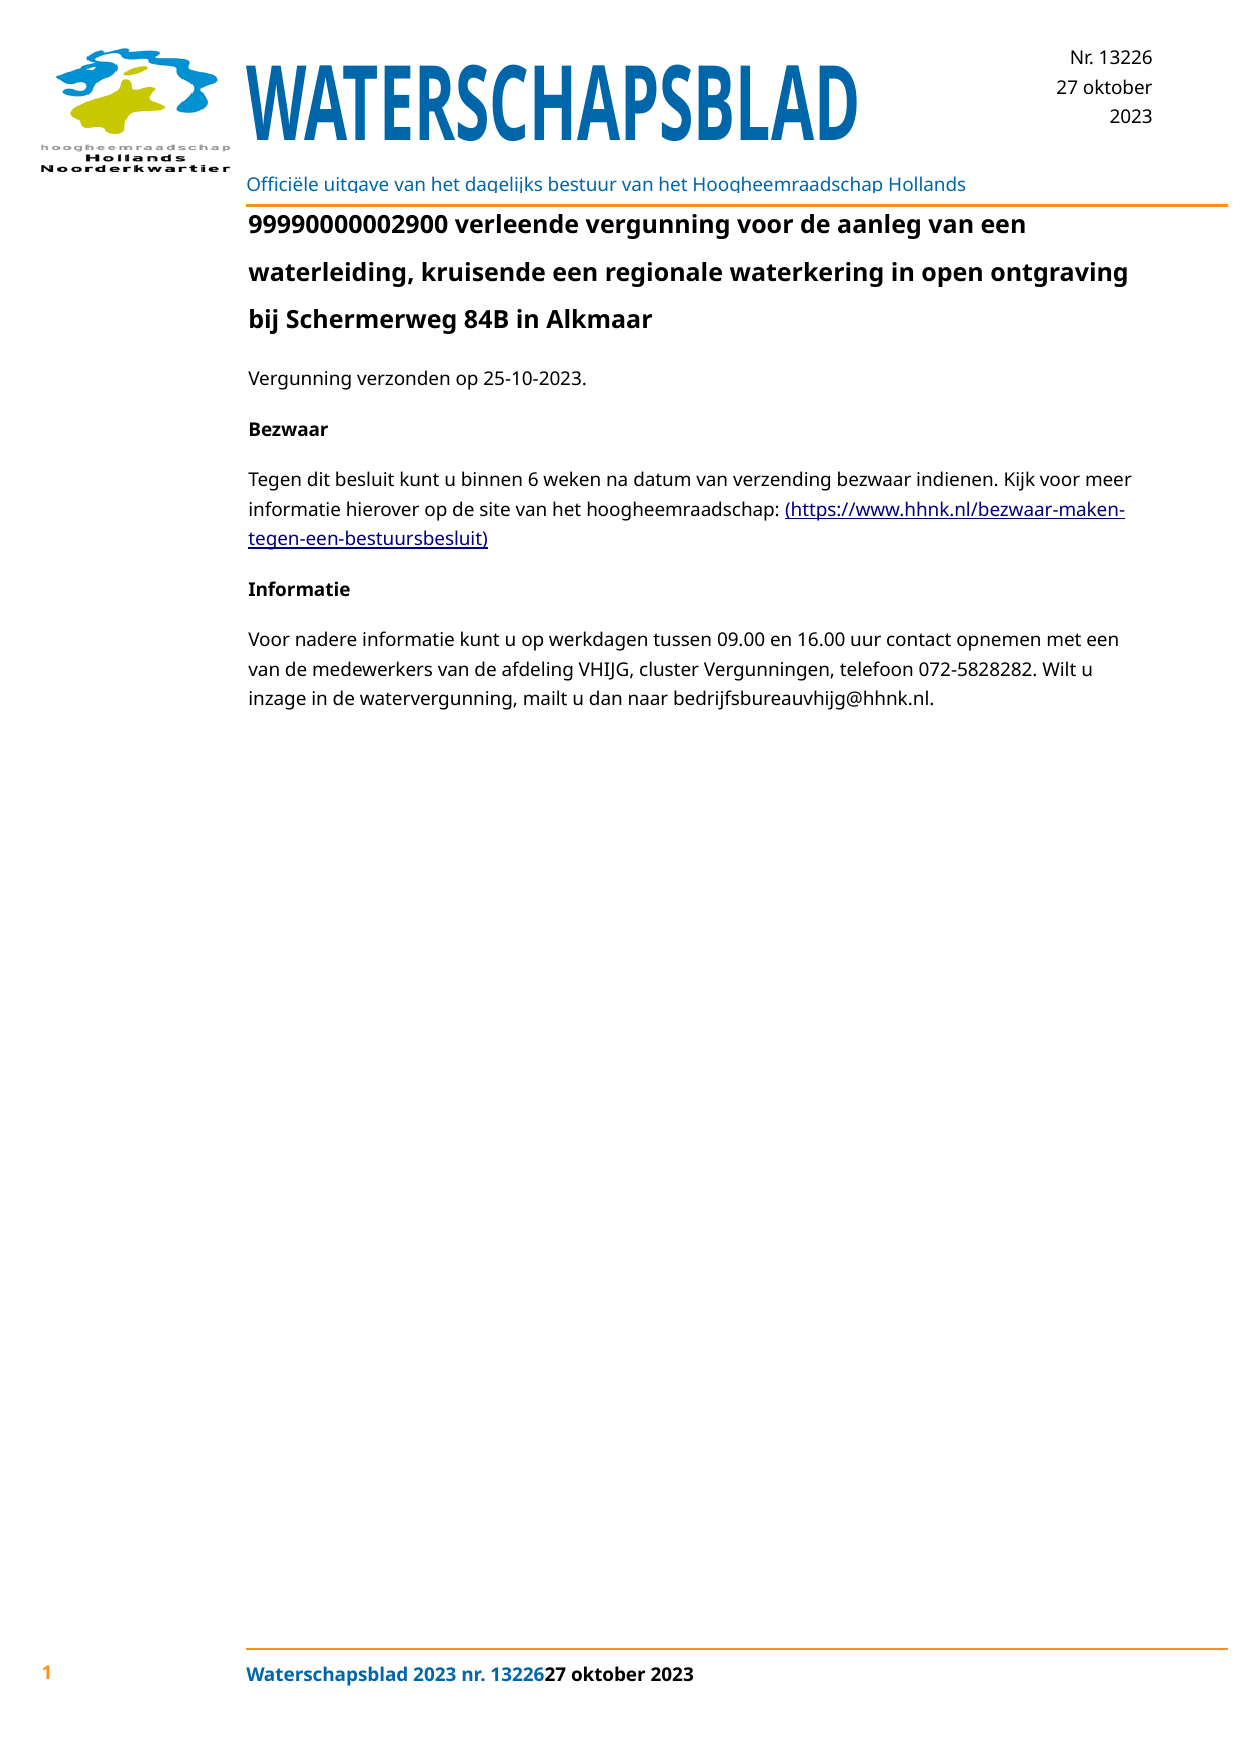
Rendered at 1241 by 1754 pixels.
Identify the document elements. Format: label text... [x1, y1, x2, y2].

text 99990000002900 verleende vergunning voor de aanleg van een waterleiding, kruisende een regionale waterkering in open ontgraving bij Schermerweg 84B in Alkmaar [248, 207, 1152, 336]
text Voor nadere informatie kunt u op werkdagen tussen 09.00 en 16.00 uur contact opnemen met een van de medewerkers van de afdeling VHIJG, cluster Vergunningen, telefoon 072-5828282. Wilt u inzage in de watervergunning, mailt u dan naar bedrijfsbureauvhijg@hhnk.nl. [248, 626, 1152, 711]
text Tegen dit besluit kunt u binnen 6 weken na datum van verzending bezwaar indienen. Kijk voor meer informatie hierover op de site van het hoogheemraadschap: (https://www.hhnk.nl/bezwaar-maken-tegen-een-bestuursbesluit) [248, 466, 1152, 551]
text Vergunning verzonden op 25-10-2023. [248, 366, 1152, 391]
text Bezwaar [248, 416, 1152, 442]
picture [41, 47, 231, 172]
text Informatie [248, 576, 1152, 602]
